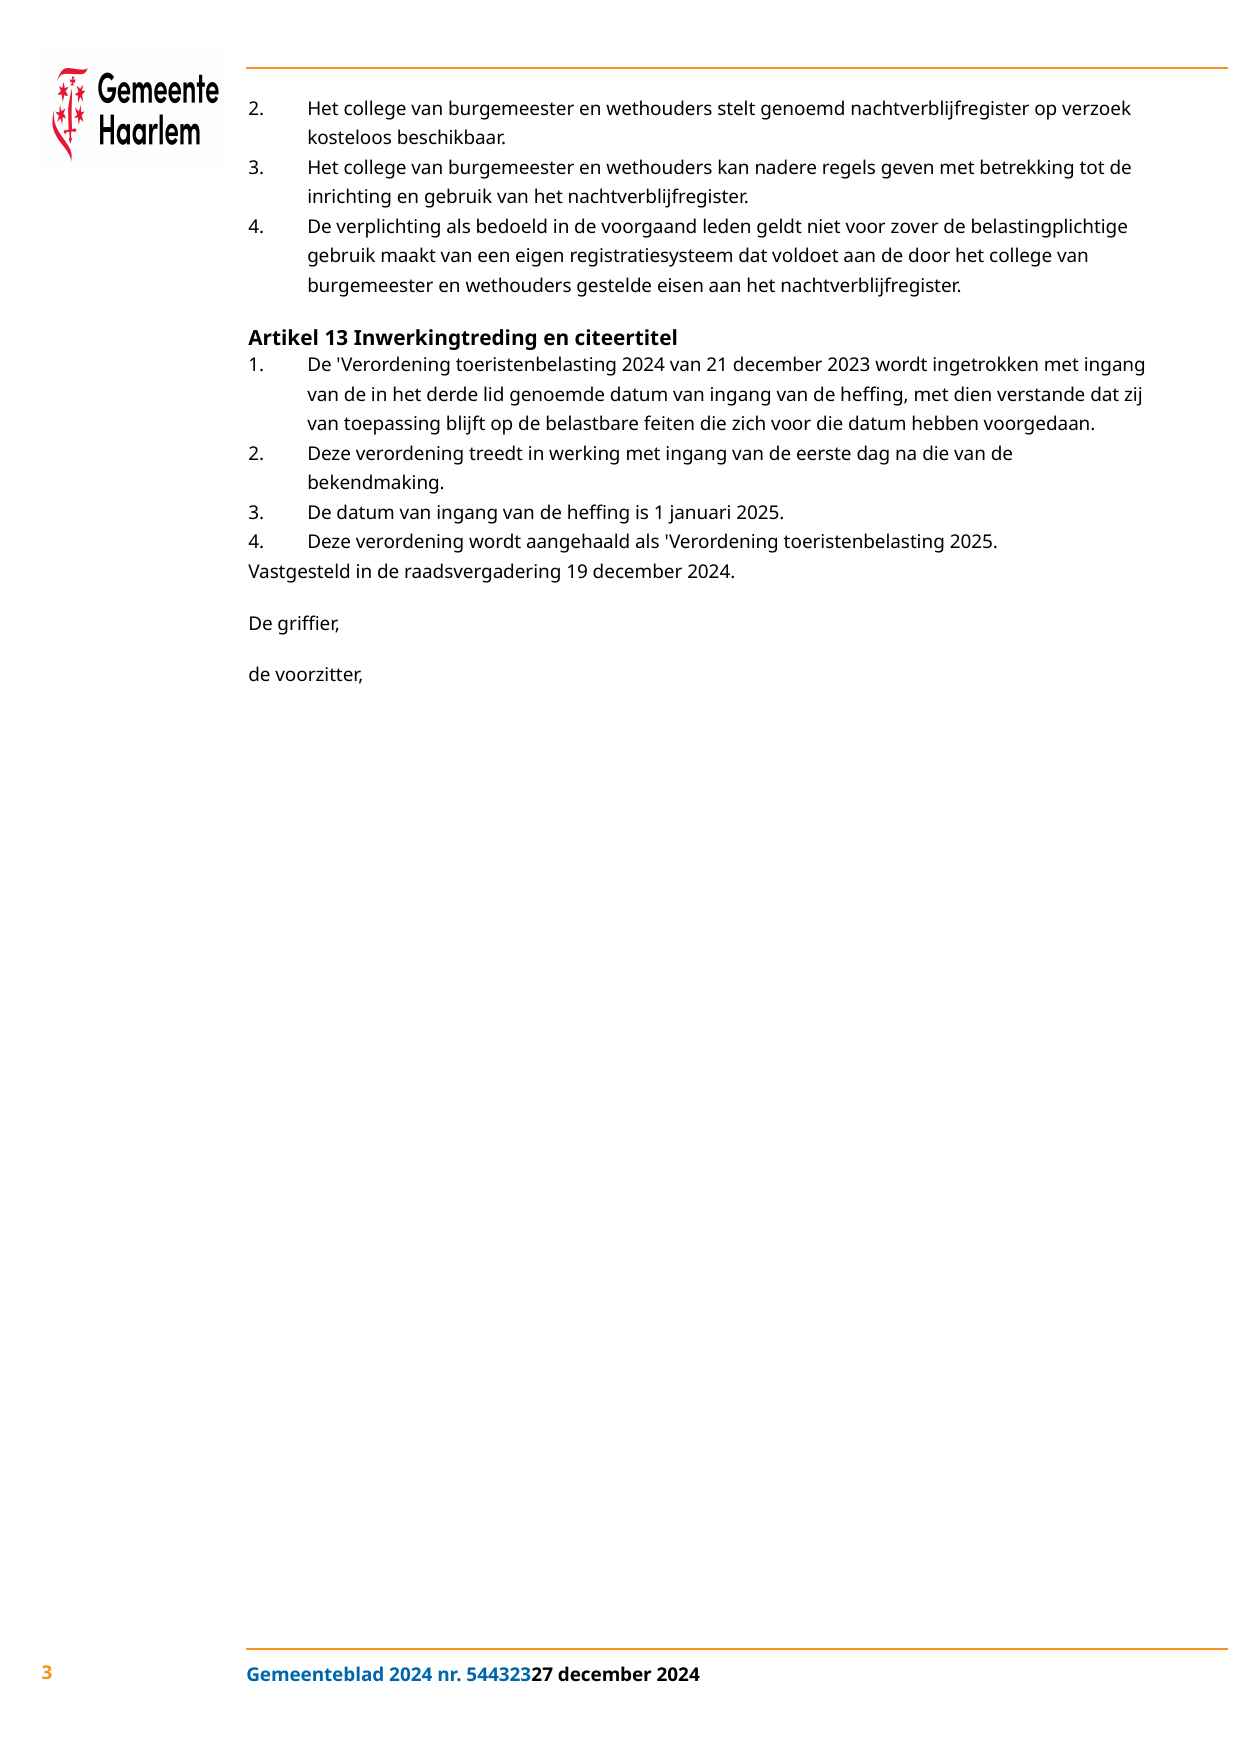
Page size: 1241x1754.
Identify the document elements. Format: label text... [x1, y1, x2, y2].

text de voorzitter, [248, 661, 1152, 687]
list De verplichting als bedoeld in de voorgaand leden geldt niet voor zover de belastingplichtige gebruik maakt van een eigen registratiesysteem dat voldoet aan de door het college van burgemeester en wethouders gestelde eisen aan het nachtverblijfregister. [248, 213, 1152, 298]
text Vastgesteld in de raadsvergadering 19 december 2024. [248, 558, 1152, 584]
list Het college van burgemeester en wethouders kan nadere regels geven met betrekking tot de inrichting en gebruik van het nachtverblijfregister. [248, 154, 1152, 209]
list Het college van burgemeester en wethouders stelt genoemd nachtverblijfregister op verzoek kosteloos beschikbaar. [248, 95, 1152, 150]
list Deze verordening wordt aangehaald als 'Verordening toeristenbelasting 2025. [248, 529, 1152, 554]
picture [41, 47, 231, 172]
text Artikel 13 Inwerkingtreding en citeertitel [248, 323, 1152, 351]
list Deze verordening treedt in werking met ingang van de eerste dag na die van de bekendmaking. [248, 440, 1152, 495]
text De griffier, [248, 610, 1152, 635]
list De datum van ingang van de heffing is 1 januari 2025. [248, 499, 1152, 525]
list De 'Verordening toeristenbelasting 2024 van 21 december 2023 wordt ingetrokken met ingang van de in het derde lid genoemde datum van ingang van de heffing, met dien verstande dat zij van toepassing blijft op de belastbare feiten die zich voor die datum hebben voorgedaan. [248, 351, 1152, 436]
